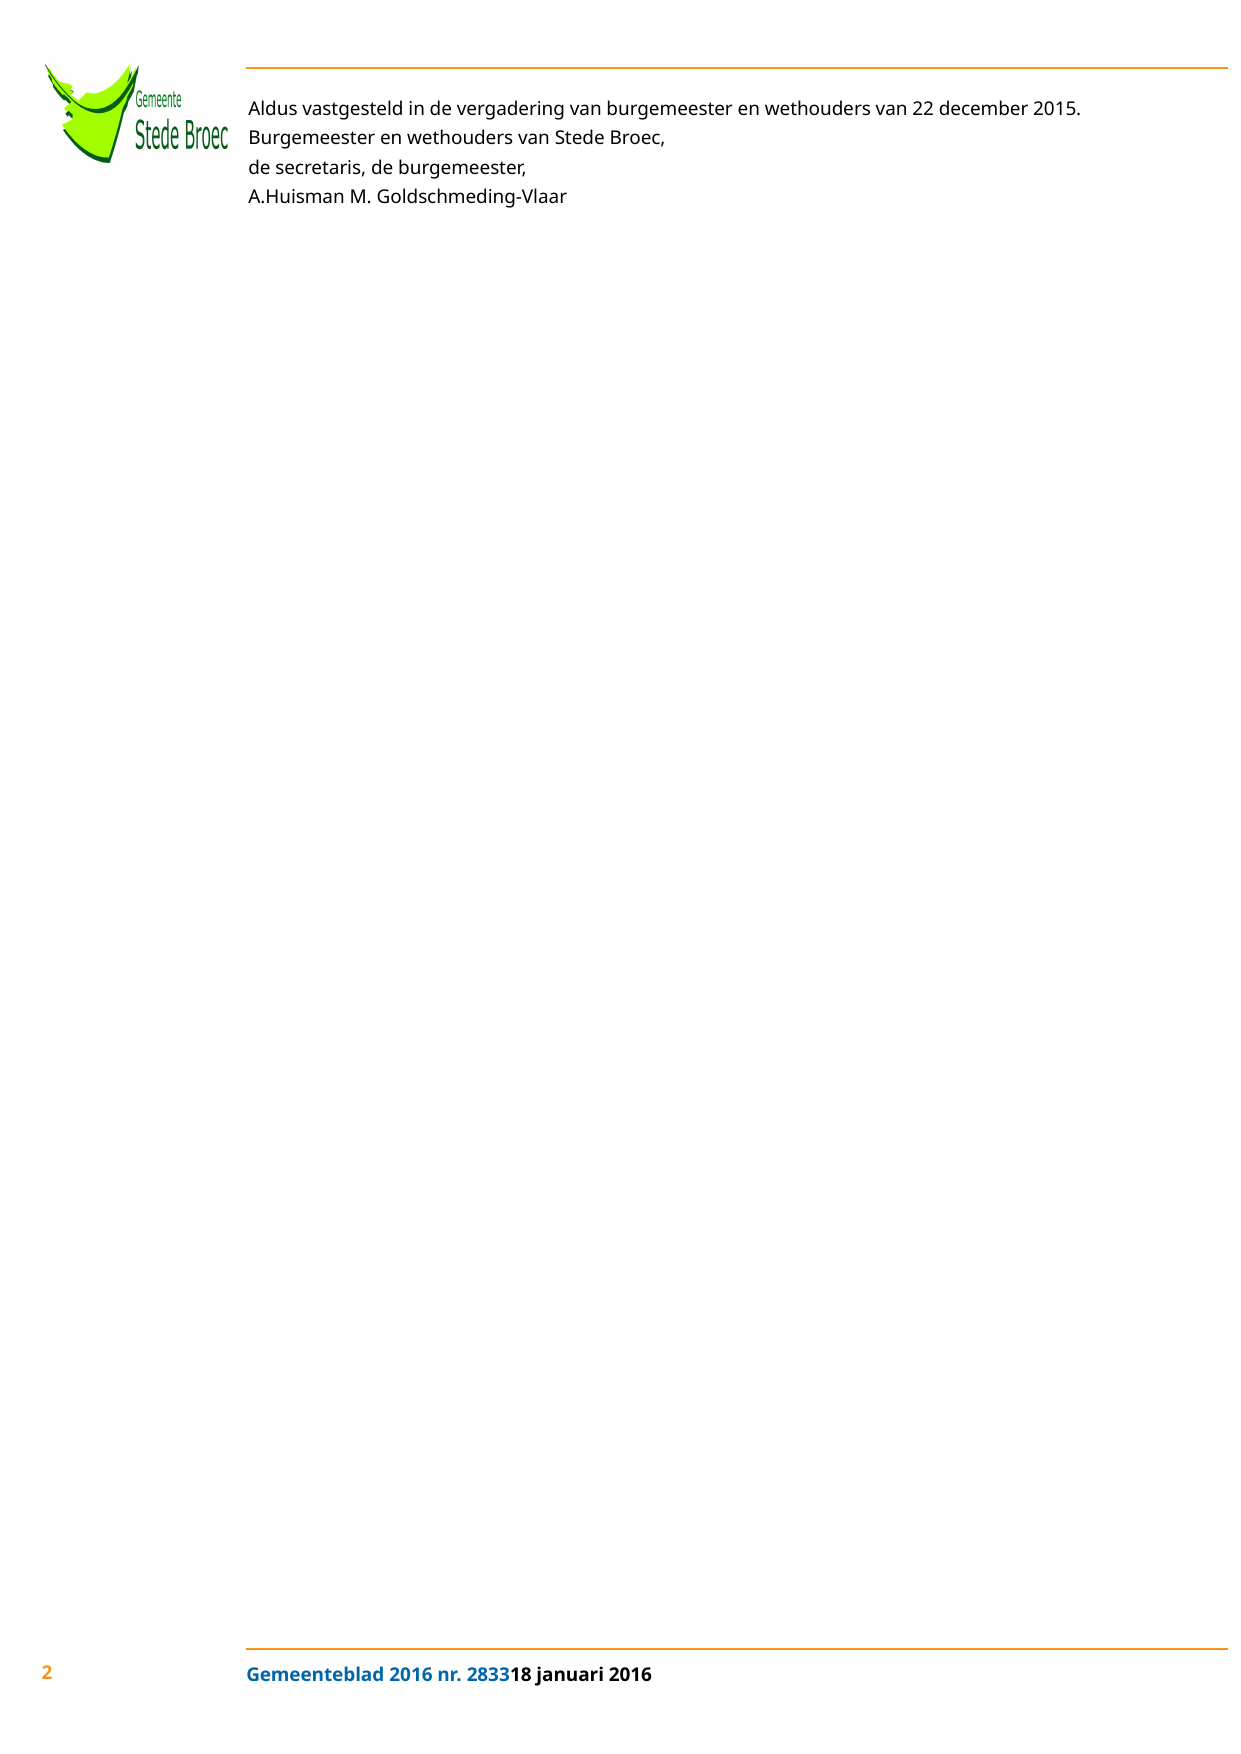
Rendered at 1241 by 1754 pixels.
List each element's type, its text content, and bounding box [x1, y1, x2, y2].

text Burgemeester en wethouders van Stede Broec, [248, 124, 1152, 150]
text de secretaris, de burgemeester, [248, 154, 1152, 180]
picture [41, 47, 231, 172]
text Aldus vastgesteld in de vergadering van burgemeester en wethouders van 22 december 2015. [248, 95, 1152, 121]
text A.Huisman M. Goldschmeding-Vlaar [248, 183, 1152, 209]
